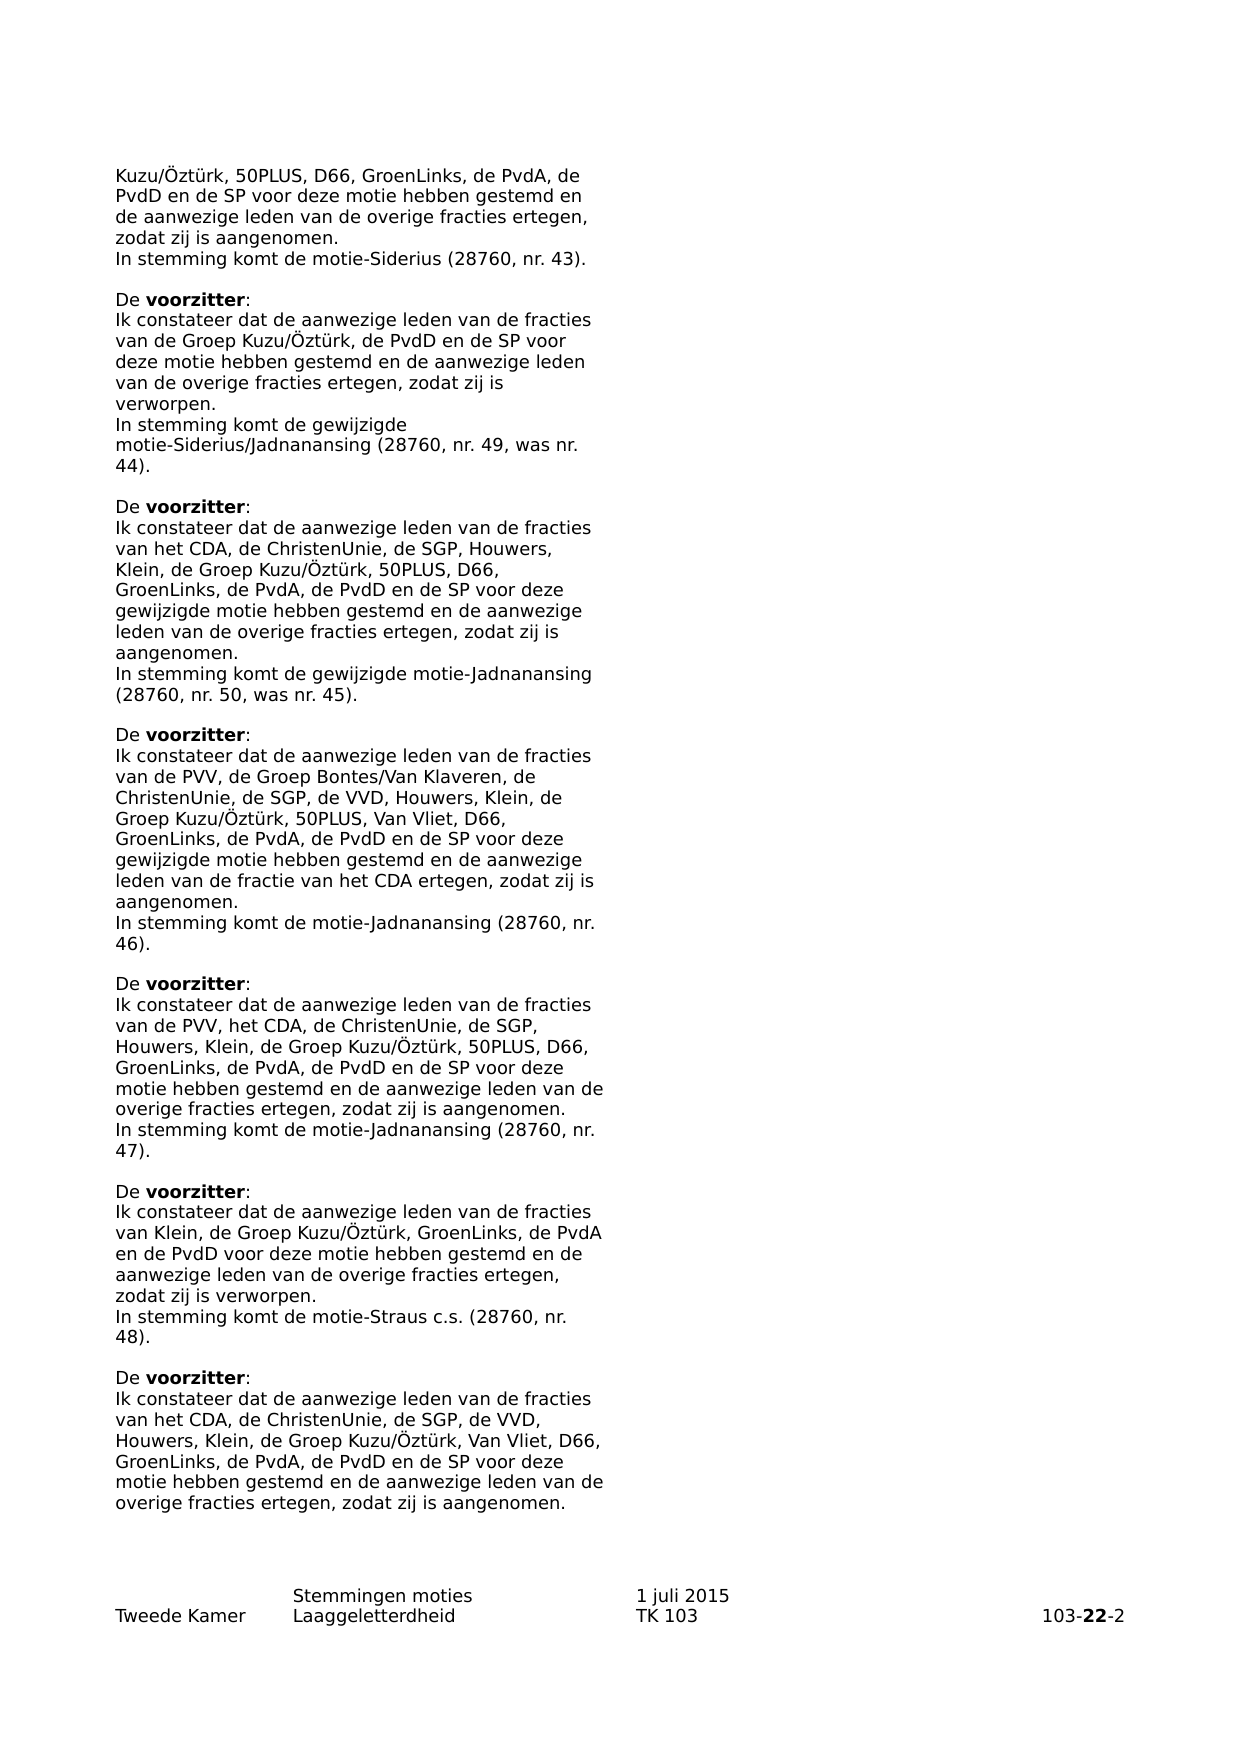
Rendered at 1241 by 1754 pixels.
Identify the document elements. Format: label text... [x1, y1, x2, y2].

text De voorzitter: [115, 289, 605, 310]
text De voorzitter: [115, 1182, 605, 1202]
text Ik constateer dat de aanwezige leden van de fracties van Klein, de Groep Kuzu/Öztürk, GroenLinks, de PvdA en de PvdD voor deze motie hebben gestemd en de aanwezige leden van de overige fracties ertegen, zodat zij is verworpen. [115, 1202, 605, 1306]
text In stemming komt de motie-Jadnanansing (28760, nr. 47). [115, 1120, 605, 1162]
text Ik constateer dat de aanwezige leden van de fracties van de PVV, de Groep Bontes/Van Klaveren, de ChristenUnie, de SGP, de VVD, Houwers, Klein, de Groep Kuzu/Öztürk, 50PLUS, Van Vliet, D66, GroenLinks, de PvdA, de PvdD en de SP voor deze gewijzigde motie hebben gestemd en de aanwezige leden van de fractie van het CDA ertegen, zodat zij is aangenomen. [115, 746, 605, 912]
text Ik constateer dat de aanwezige leden van de fracties van het CDA, de ChristenUnie, de SGP, Houwers, Klein, de Groep Kuzu/Öztürk, 50PLUS, D66, GroenLinks, de PvdA, de PvdD en de SP voor deze gewijzigde motie hebben gestemd en de aanwezige leden van de overige fracties ertegen, zodat zij is aangenomen. [115, 518, 605, 663]
text In stemming komt de motie-Straus c.s. (28760, nr. 48). [115, 1306, 605, 1348]
text In stemming komt de gewijzigde motie-Jadnanansing (28760, nr. 50, was nr. 45). [115, 663, 605, 705]
text Ik constateer dat de aanwezige leden van de fracties van het CDA, de ChristenUnie, de SGP, de VVD, Houwers, Klein, de Groep Kuzu/Öztürk, Van Vliet, D66, GroenLinks, de PvdA, de PvdD en de SP voor deze motie hebben gestemd en de aanwezige leden van de overige fracties ertegen, zodat zij is aangenomen. [115, 1389, 605, 1514]
text Ik constateer dat de aanwezige leden van de fracties van de PVV, het CDA, de ChristenUnie, de SGP, Houwers, Klein, de Groep Kuzu/Öztürk, 50PLUS, D66, GroenLinks, de PvdA, de PvdD en de SP voor deze motie hebben gestemd en de aanwezige leden van de overige fracties ertegen, zodat zij is aangenomen. [115, 995, 605, 1120]
text De voorzitter: [115, 1368, 605, 1389]
text Ik constateer dat de aanwezige leden van de fracties van de Groep Kuzu/Öztürk, de PvdD en de SP voor deze motie hebben gestemd en de aanwezige leden van de overige fracties ertegen, zodat zij is verworpen. [115, 310, 605, 414]
text In stemming komt de motie-Siderius (28760, nr. 43). [115, 249, 605, 269]
text De voorzitter: [115, 725, 605, 746]
text De voorzitter: [115, 497, 605, 518]
text De voorzitter: [115, 974, 605, 995]
text In stemming komt de motie-Jadnanansing (28760, nr. 46). [115, 912, 605, 954]
text In stemming komt de gewijzigde motie-Siderius/Jadnanansing (28760, nr. 49, was nr. 44). [115, 414, 605, 477]
text Kuzu/Öztürk, 50PLUS, D66, GroenLinks, de PvdA, de PvdD en de SP voor deze motie hebben gestemd en de aanwezige leden van de overige fracties ertegen, zodat zij is aangenomen. [115, 165, 605, 249]
